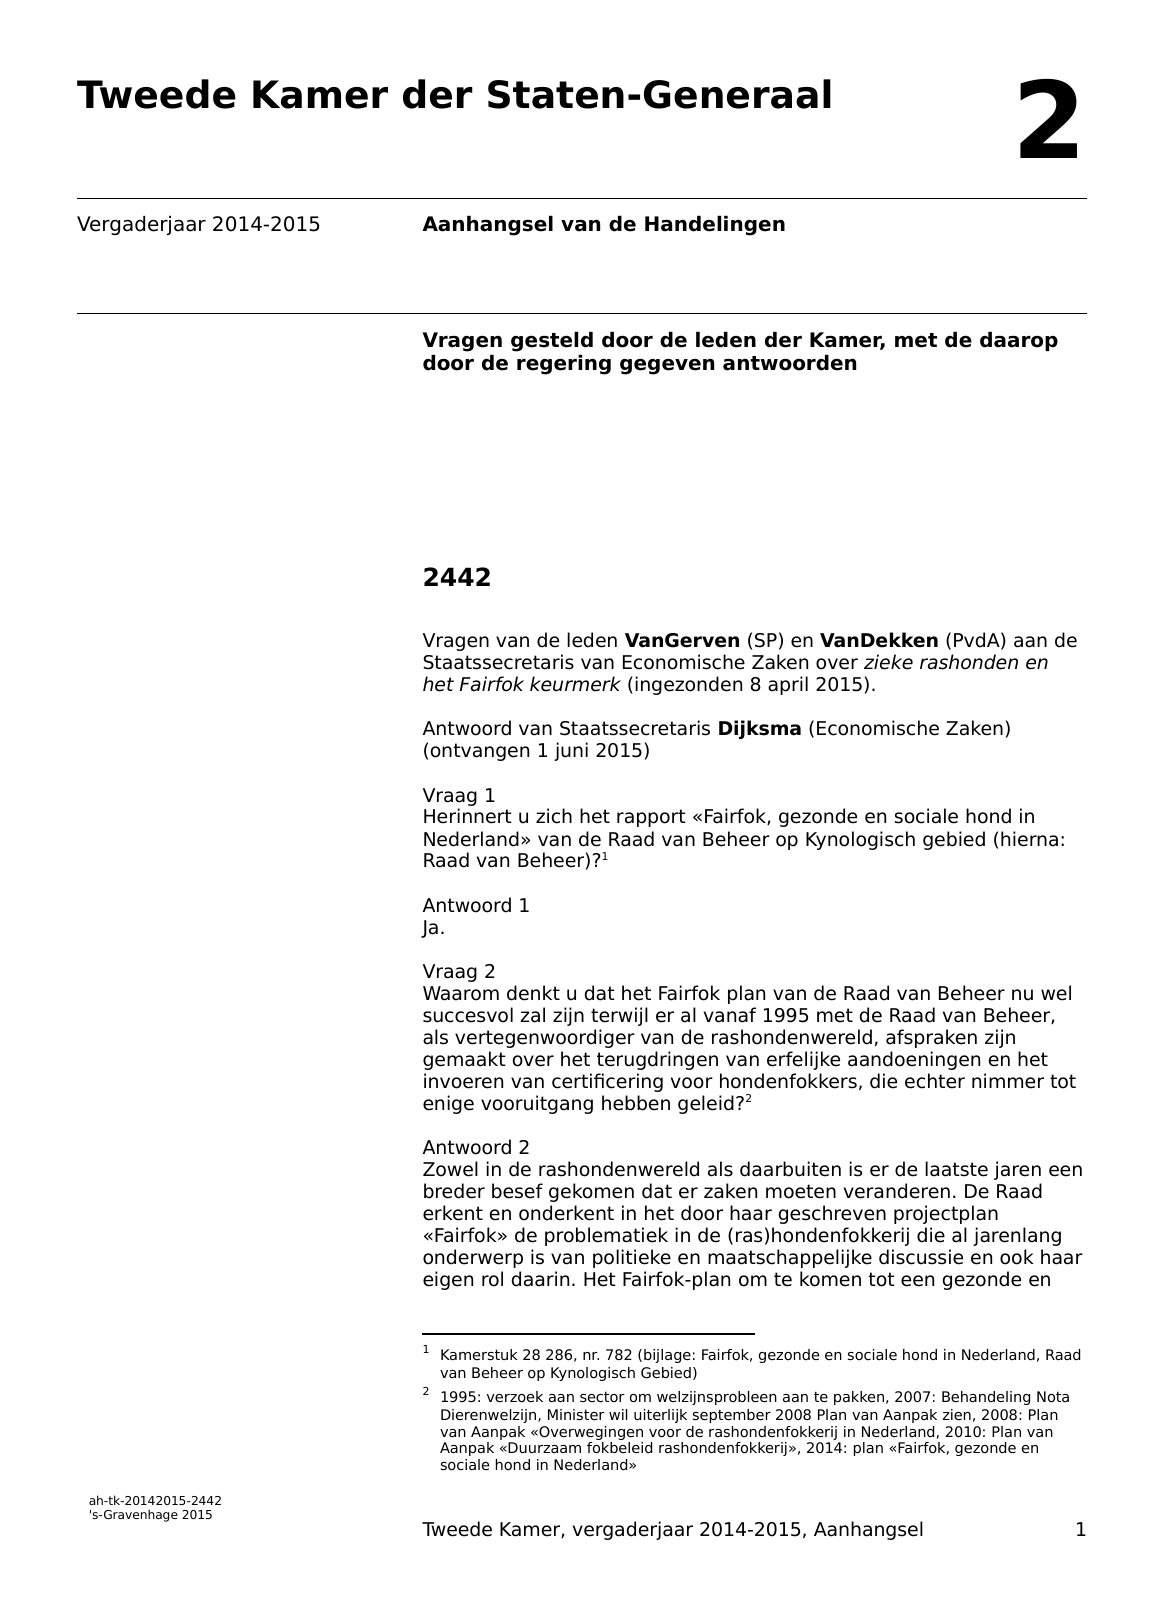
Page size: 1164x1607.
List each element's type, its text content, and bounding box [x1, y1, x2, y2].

text Antwoord van Staatssecretaris Dijksma (Economische Zaken) (ontvangen 1 juni 2015) [422, 718, 1087, 762]
text Vraag 1 [422, 784, 1087, 806]
table_header 2 [886, 59, 1087, 198]
text Antwoord 2 [422, 1137, 1087, 1159]
table_cell [77, 314, 422, 375]
text Kamerstuk 28 286, nr. 782 (bijlage: Fairfok, gezonde en sociale hond in Nederland, Raad van Beheer op Kynologisch Gebied) [422, 1343, 1087, 1382]
text Vraag 2 [422, 961, 1087, 983]
table_cell Vragen gesteld door de leden der Kamer, met de daarop door de regering gegeven antwoorden [422, 314, 1087, 375]
text 1995: verzoek aan sector om welzijnsprobleen aan te pakken, 2007: Behandeling Nota Dierenwelzijn, Minister wil uiterlijk september 2008 Plan van Aanpak zien, 2008: Plan van Aanpak «Overwegingen voor de rashondenfokkerij in Nederland, 2010: Plan van Aanpak «Duurzaam fokbeleid rashondenfokkerij», 2014: plan «Fairfok, gezonde en sociale hond in Nederland» [422, 1385, 1087, 1474]
text Waarom denkt u dat het Fairfok plan van de Raad van Beheer nu wel succesvol zal zijn terwijl er al vanaf 1995 met de Raad van Beheer, als vertegenwoordiger van de rashondenwereld, afspraken zijn gemaakt over het terugdringen van erfelijke aandoeningen en het invoeren van certificering voor hondenfokkers, die echter nimmer tot enige vooruitgang hebben geleid? [422, 983, 1087, 1114]
text Zowel in de rashondenwereld als daarbuiten is er de laatste jaren een breder besef gekomen dat er zaken moeten veranderen. De Raad erkent en onderkent in het door haar geschreven projectplan «Fairfok» de problematiek in de (ras)hondenfokkerij die al jarenlang onderwerp is van politieke en maatschappelijke discussie en ook haar eigen rol daarin. Het Fairfok-plan om te komen tot een gezonde en [422, 1159, 1087, 1291]
text 2442 [422, 563, 1087, 592]
text Vragen van de leden VanGerven (SP) en VanDekken (PvdA) aan de Staatssecretaris van Economische Zaken over zieke rashonden en het Fairfok keurmerk (ingezonden 8 april 2015). [422, 630, 1087, 696]
text Herinnert u zich het rapport «Fairfok, gezonde en sociale hond in Nederland» van de Raad van Beheer op Kynologisch gebied (hierna: Raad van Beheer)? [422, 806, 1087, 872]
text 's-Gravenhage 2015 [88, 1508, 323, 1522]
table_cell Vergaderjaar 2014-2015 [77, 199, 422, 313]
text Antwoord 1 [422, 894, 1087, 917]
table_cell Aanhangsel van de Handelingen [422, 199, 1087, 313]
text Ja. [422, 917, 1087, 938]
text ah-tk-20142015-2442 [88, 1494, 323, 1508]
table_header Tweede Kamer der Staten-Generaal [77, 59, 886, 198]
